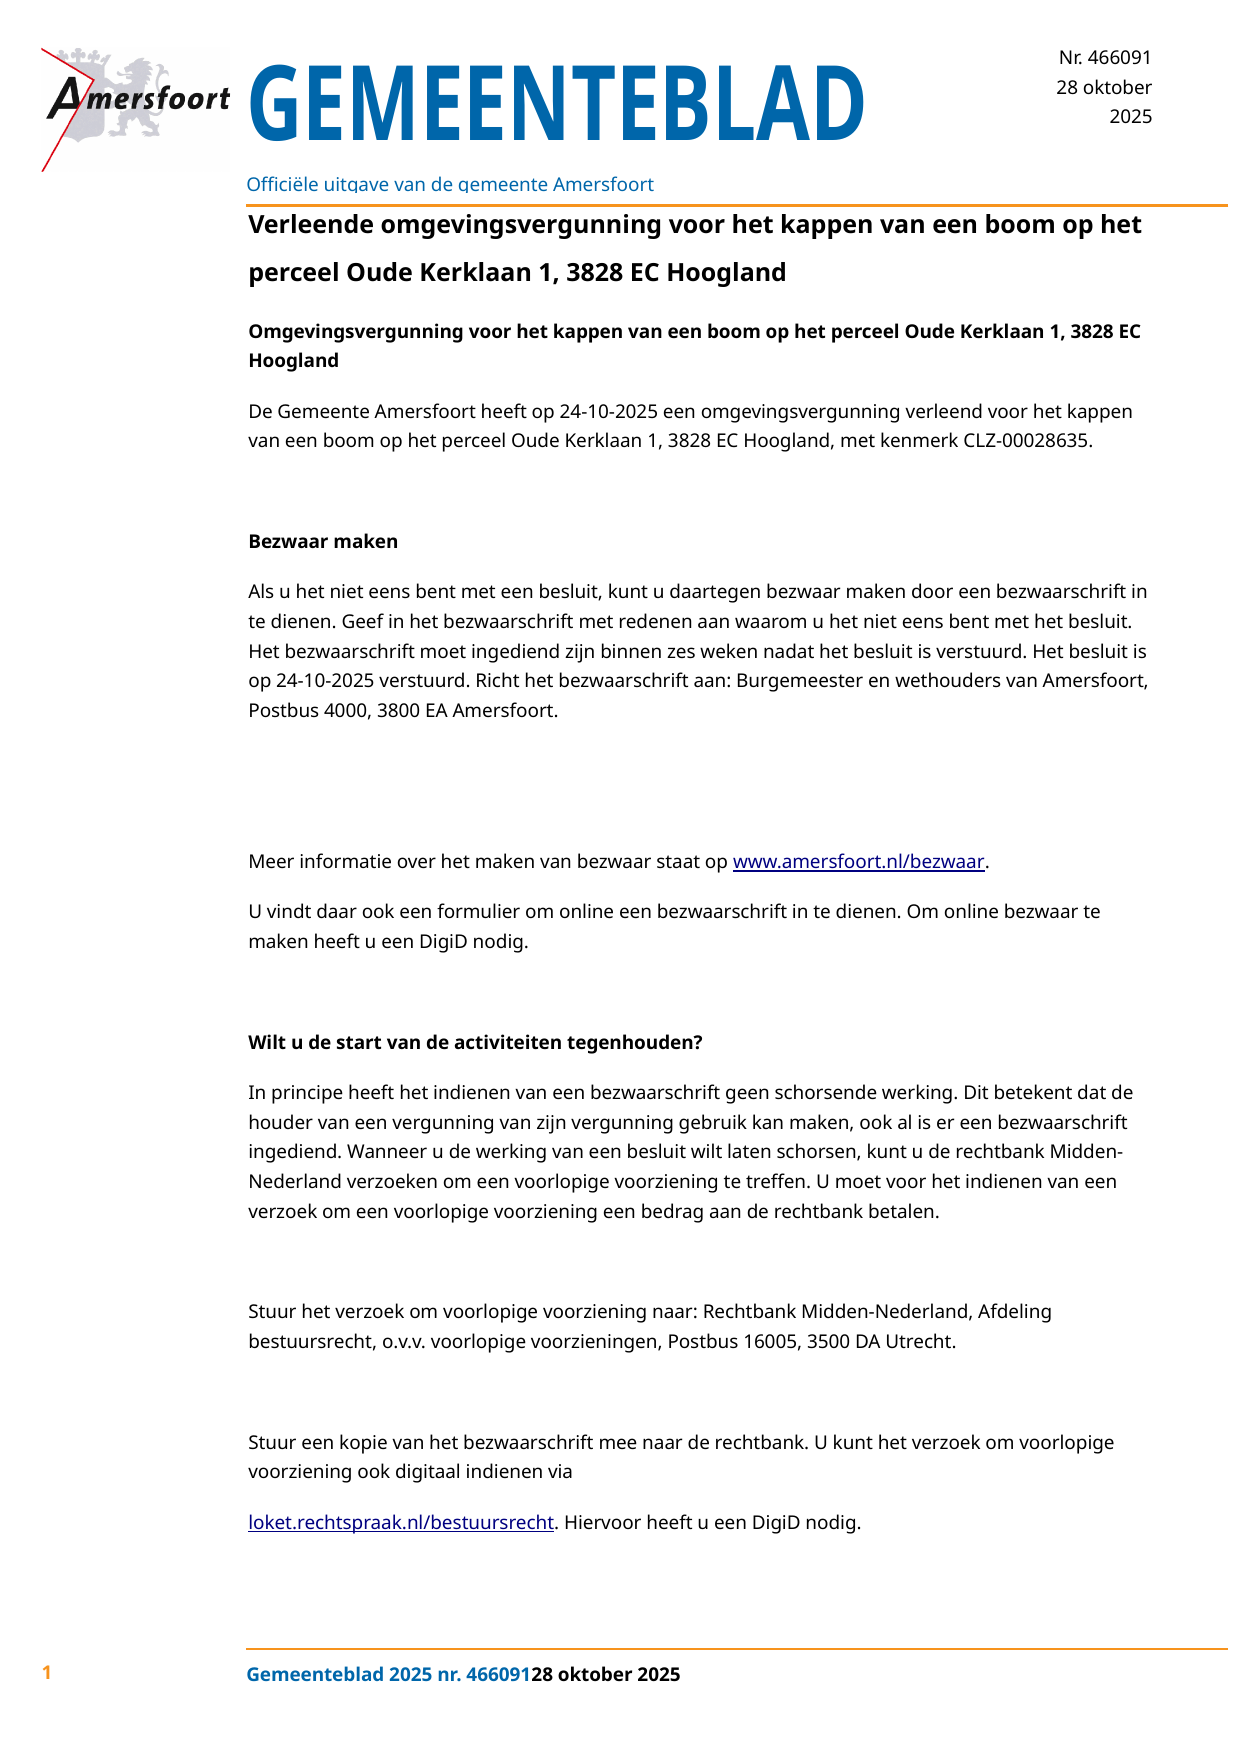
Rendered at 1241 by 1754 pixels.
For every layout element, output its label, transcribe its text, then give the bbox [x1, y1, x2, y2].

text Als u het niet eens bent met een besluit, kunt u daartegen bezwaar maken door een bezwaarschrift in te dienen. Geef in het bezwaarschrift met redenen aan waarom u het niet eens bent met het besluit. Het bezwaarschrift moet ingediend zijn binnen zes weken nadat het besluit is verstuurd. Het besluit is op 24-10-2025 verstuurd. Richt het bezwaarschrift aan: Burgemeester en wethouders van Amersfoort, Postbus 4000, 3800 EA Amersfoort. [248, 579, 1152, 723]
text De Gemeente Amersfoort heeft op 24-10-2025 een omgevingsvergunning verleend voor het kappen van een boom op het perceel Oude Kerklaan 1, 3828 EC Hoogland, met kenmerk CLZ-00028635. [248, 398, 1152, 453]
text U vindt daar ook een formulier om online een bezwaarschrift in te dienen. Om online bezwaar te maken heeft u een DigiD nodig. [248, 899, 1152, 954]
text Stuur een kopie van het bezwaarschrift mee naar de rechtbank. U kunt het verzoek om voorlopige voorziening ook digitaal indienen via [248, 1429, 1152, 1484]
text In principe heeft het indienen van een bezwaarschrift geen schorsende werking. Dit betekent dat de houder van een vergunning van zijn vergunning gebruik kan maken, ook al is er een bezwaarschrift ingediend. Wanneer u de werking van een besluit wilt laten schorsen, kunt u de rechtbank Midden-Nederland verzoeken om een voorlopige voorziening te treffen. U moet voor het indienen van een verzoek om een voorlopige voorziening een bedrag aan de rechtbank betalen. [248, 1079, 1152, 1224]
text Meer informatie over het maken van bezwaar staat op www.amersfoort.nl/bezwaar. [248, 848, 1152, 874]
text loket.rechtspraak.nl/bestuursrecht. Hiervoor heeft u een DigiD nodig. [248, 1509, 1152, 1535]
picture [41, 47, 231, 172]
text Stuur het verzoek om voorlopige voorziening naar: Rechtbank Midden-Nederland, Afdeling bestuursrecht, o.v.v. voorlopige voorzieningen, Postbus 16005, 3500 DA Utrecht. [248, 1299, 1152, 1354]
text Omgevingsvergunning voor het kappen van een boom op het perceel Oude Kerklaan 1, 3828 EC Hoogland [248, 318, 1152, 373]
text Verleende omgevingsvergunning voor het kappen van een boom op het perceel Oude Kerklaan 1, 3828 EC Hoogland [248, 207, 1152, 288]
text Wilt u de start van de activiteiten tegenhouden? [248, 1029, 1152, 1055]
text Bezwaar maken [248, 528, 1152, 554]
